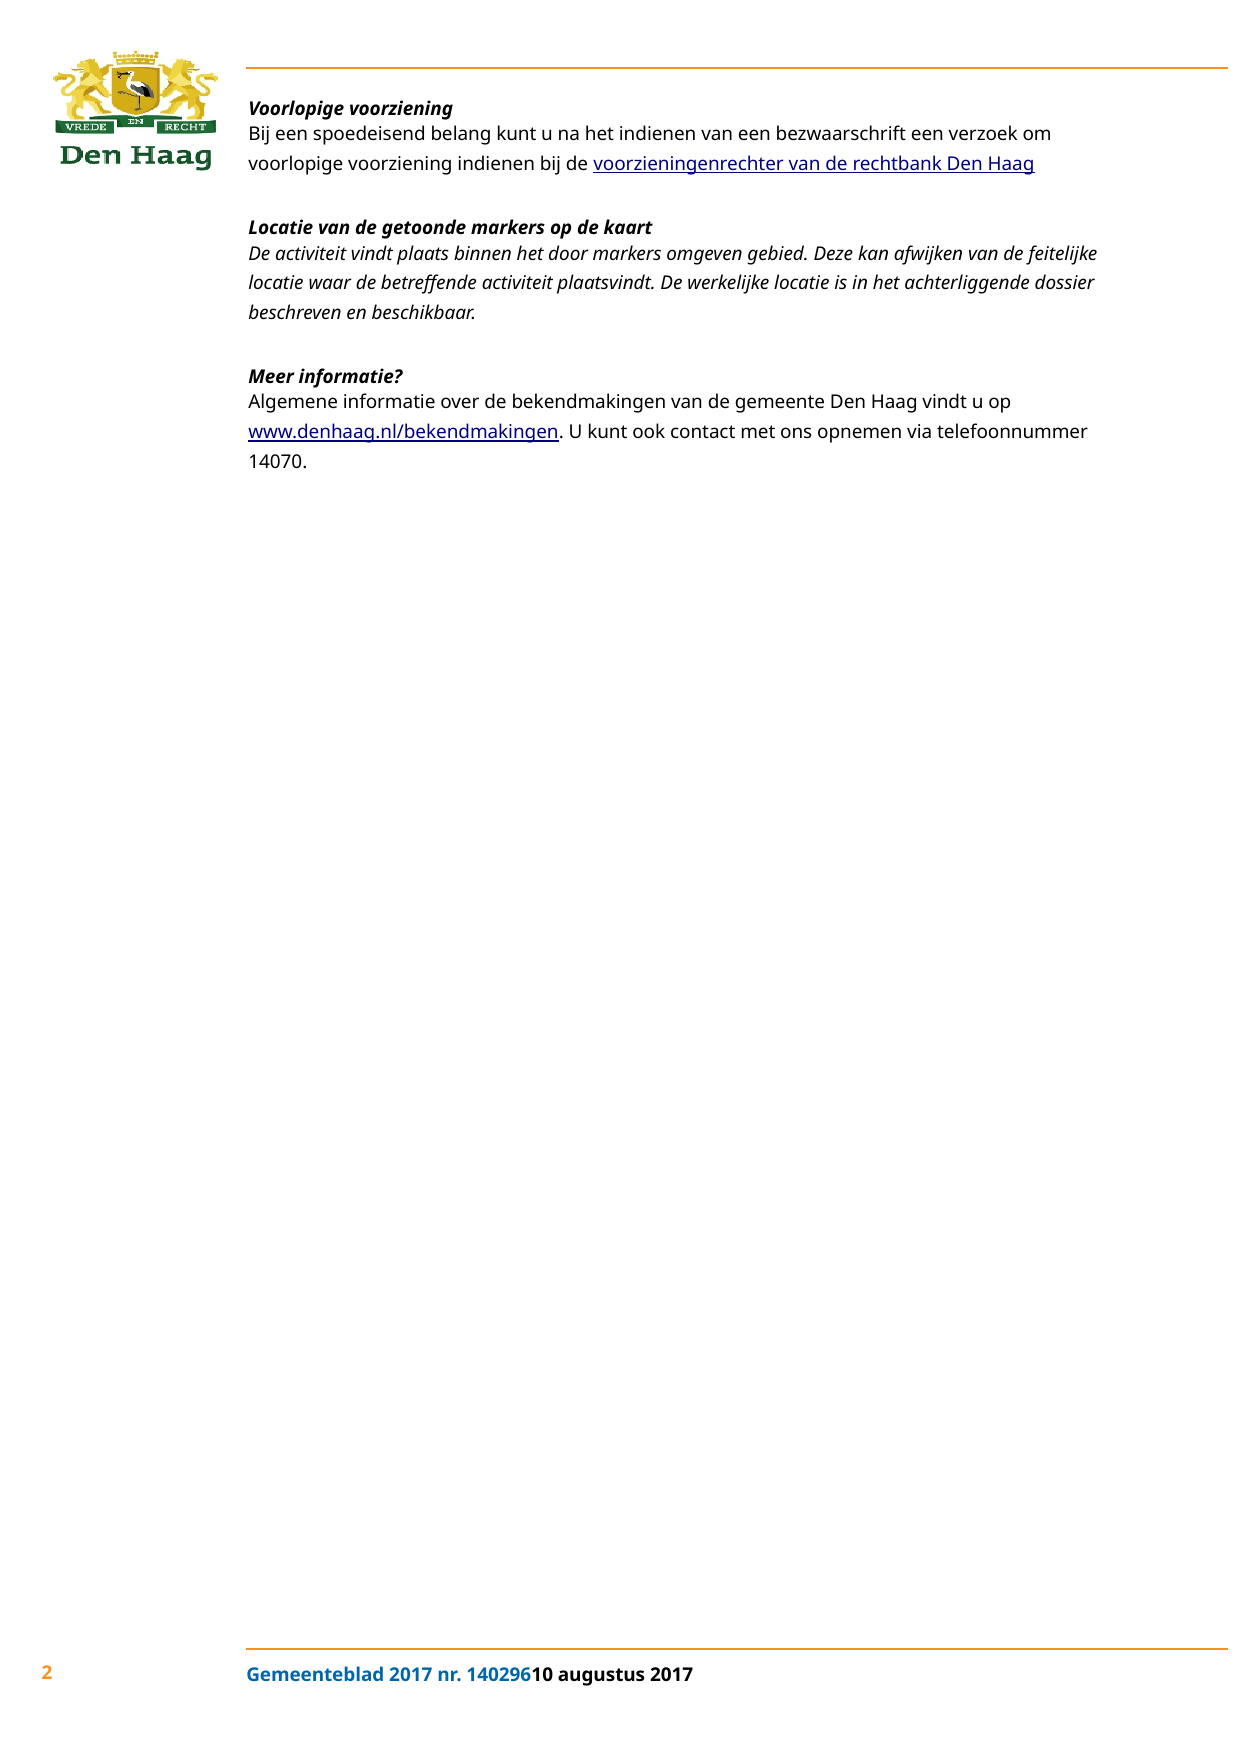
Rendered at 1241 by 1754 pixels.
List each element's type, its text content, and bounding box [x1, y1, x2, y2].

text De activiteit vindt plaats binnen het door markers omgeven gebied. Deze kan afwijken van de feitelijke locatie waar de betreffende activiteit plaatsvindt. De werkelijke locatie is in het achterliggende dossier beschreven en beschikbaar. [248, 240, 1152, 325]
text Bij een spoedeisend belang kunt u na het indienen van een bezwaarschrift een verzoek om voorlopige voorziening indienen bij de voorzieningenrechter van de rechtbank Den Haag [248, 121, 1152, 176]
picture [41, 47, 231, 172]
text Meer informatie? [248, 363, 1152, 389]
text Locatie van de getoonde markers op de kaart [248, 214, 1152, 240]
text Voorlopige voorziening [248, 95, 1152, 121]
text Algemene informatie over de bekendmakingen van de gemeente Den Haag vindt u op www.denhaag.nl/bekendmakingen. U kunt ook contact met ons opnemen via telefoonnummer 14070. [248, 389, 1152, 473]
